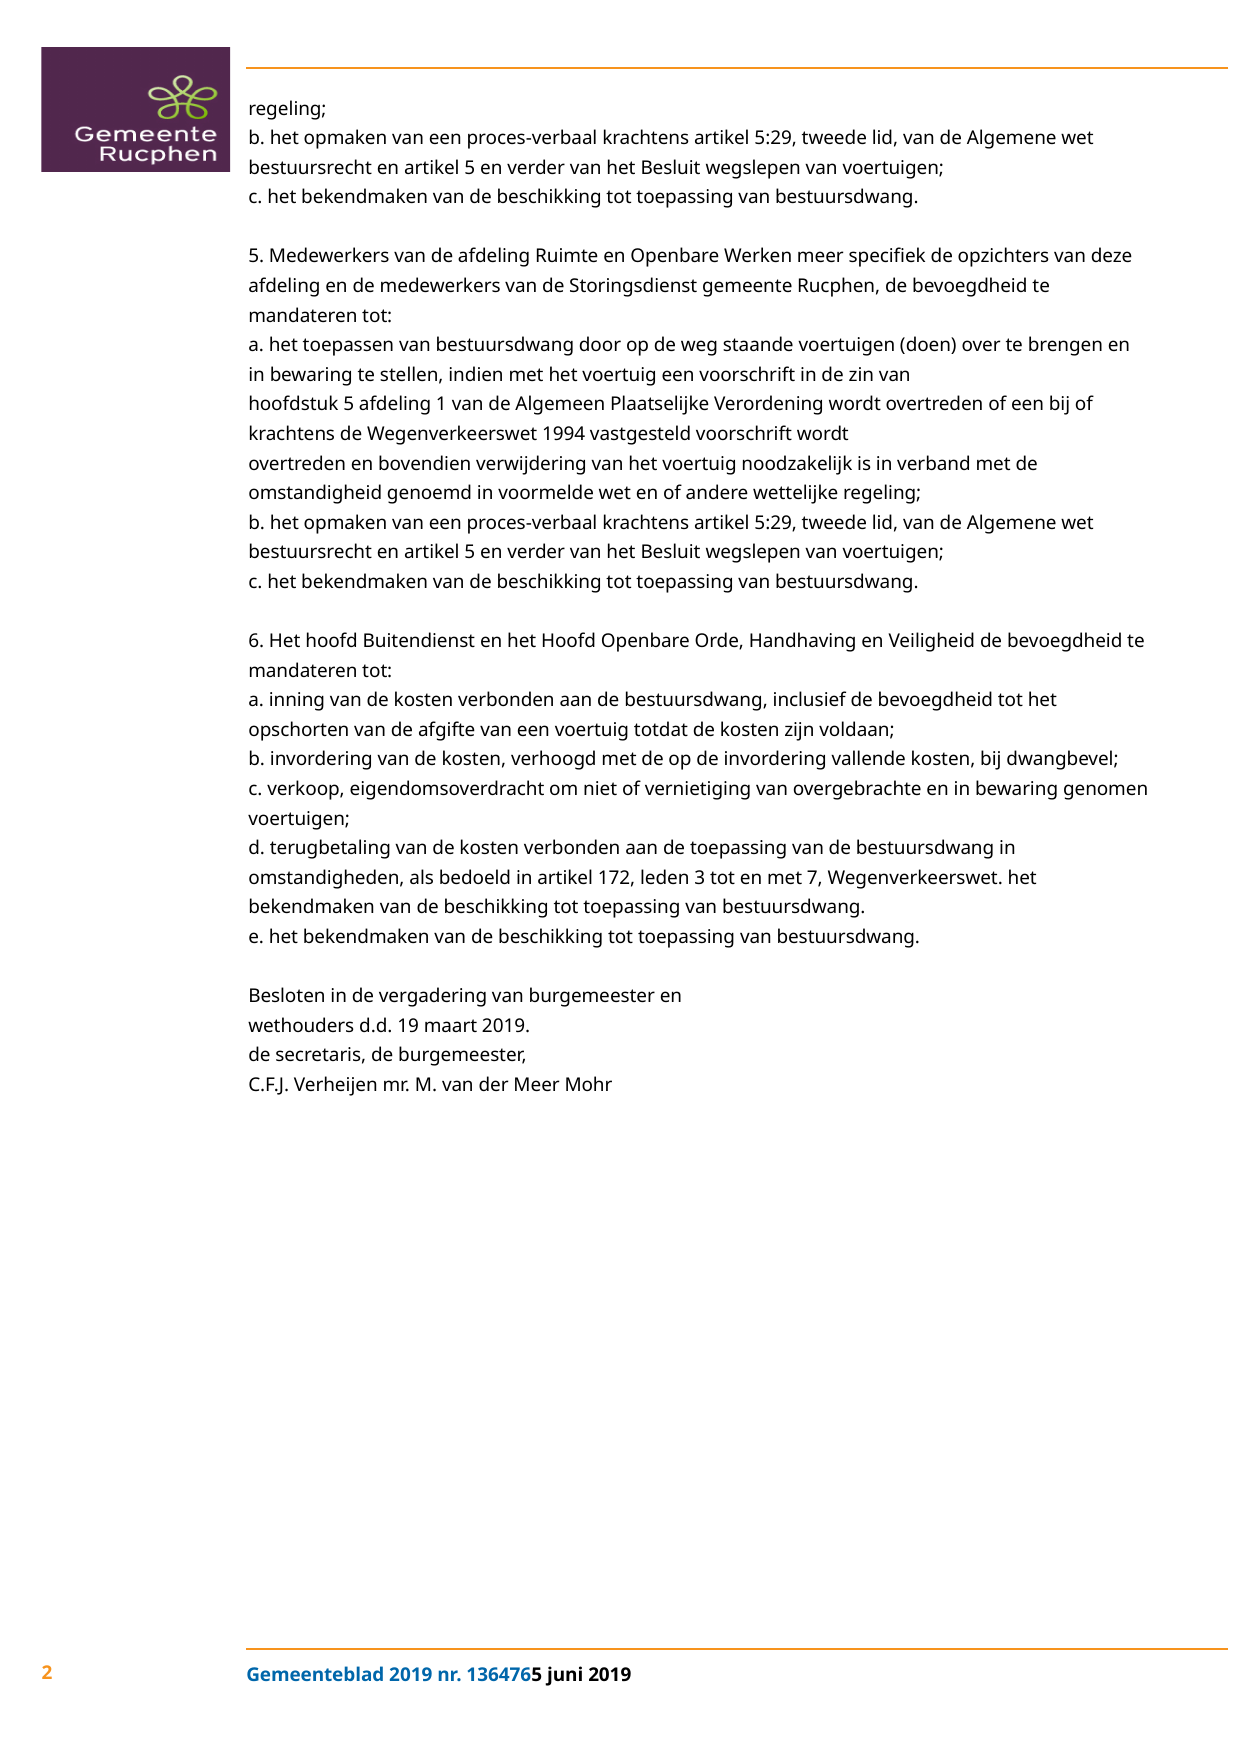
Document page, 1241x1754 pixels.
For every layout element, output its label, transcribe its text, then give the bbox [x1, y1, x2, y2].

picture [41, 47, 231, 172]
text a. het toepassen van bestuursdwang door op de weg staande voertuigen (doen) over te brengen en in bewaring te stellen, indien met het voertuig een voorschrift in de zin van [248, 331, 1152, 387]
text overtreden en bovendien verwijdering van het voertuig noodzakelijk is in verband met de omstandigheid genoemd in voormelde wet en of andere wettelijke regeling; [248, 450, 1152, 505]
text e. het bekendmaken van de beschikking tot toepassing van bestuursdwang. [248, 923, 1152, 949]
text wethouders d.d. 19 maart 2019. [248, 1012, 1152, 1038]
text de secretaris, de burgemeester, [248, 1041, 1152, 1067]
text c. het bekendmaken van de beschikking tot toepassing van bestuursdwang. [248, 183, 1152, 209]
text C.F.J. Verheijen mr. M. van der Meer Mohr [248, 1071, 1152, 1097]
text regeling; [248, 95, 1152, 121]
text b. invordering van de kosten, verhoogd met de op de invordering vallende kosten, bij dwangbevel; [248, 746, 1152, 771]
text a. inning van de kosten verbonden aan de bestuursdwang, inclusief de bevoegdheid tot het opschorten van de afgifte van een voertuig totdat de kosten zijn voldaan; [248, 686, 1152, 742]
text c. het bekendmaken van de beschikking tot toepassing van bestuursdwang. [248, 568, 1152, 594]
text hoofdstuk 5 afdeling 1 van de Algemeen Plaatselijke Verordening wordt overtreden of een bij of krachtens de Wegenverkeerswet 1994 vastgesteld voorschrift wordt [248, 391, 1152, 446]
text d. terugbetaling van de kosten verbonden aan de toepassing van de bestuursdwang in omstandigheden, als bedoeld in artikel 172, leden 3 tot en met 7, Wegenverkeerswet. het bekendmaken van de beschikking tot toepassing van bestuursdwang. [248, 834, 1152, 919]
text 5. Medewerkers van de afdeling Ruimte en Openbare Werken meer specifiek de opzichters van deze afdeling en de medewerkers van de Storingsdienst gemeente Rucphen, de bevoegdheid te mandateren tot: [248, 243, 1152, 328]
text Besloten in de vergadering van burgemeester en [248, 982, 1152, 1008]
text 6. Het hoofd Buitendienst en het Hoofd Openbare Orde, Handhaving en Veiligheid de bevoegdheid te mandateren tot: [248, 627, 1152, 683]
text b. het opmaken van een proces-verbaal krachtens artikel 5:29, tweede lid, van de Algemene wet bestuursrecht en artikel 5 en verder van het Besluit wegslepen van voertuigen; [248, 509, 1152, 564]
text c. verkoop, eigendomsoverdracht om niet of vernietiging van overgebrachte en in bewaring genomen voertuigen; [248, 775, 1152, 831]
text b. het opmaken van een proces-verbaal krachtens artikel 5:29, tweede lid, van de Algemene wet bestuursrecht en artikel 5 en verder van het Besluit wegslepen van voertuigen; [248, 124, 1152, 180]
